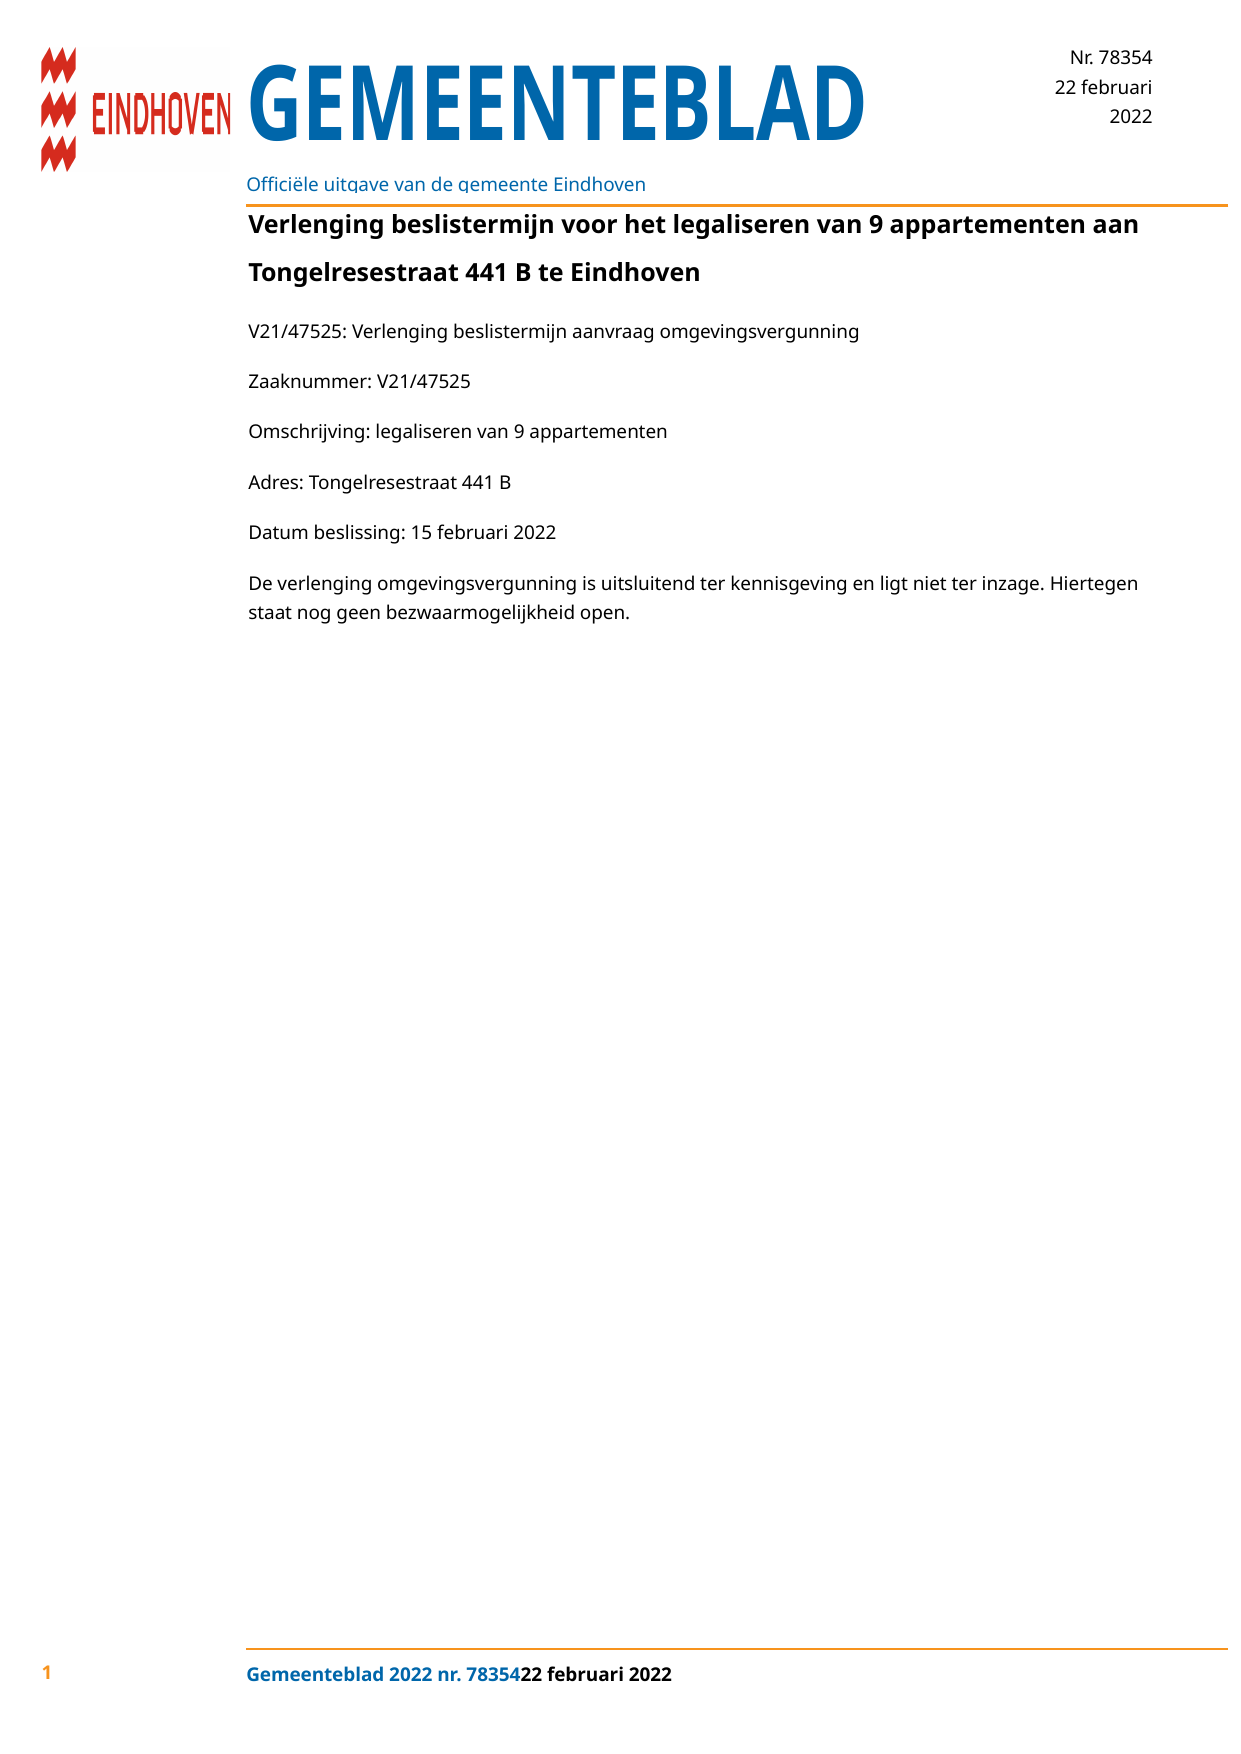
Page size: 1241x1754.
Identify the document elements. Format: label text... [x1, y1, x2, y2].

text De verlenging omgevingsvergunning is uitsluitend ter kennisgeving en ligt niet ter inzage. Hiertegen staat nog geen bezwaarmogelijkheid open. [248, 570, 1152, 625]
text Zaaknummer: V21/47525 [248, 368, 1152, 394]
text Omschrijving: legaliseren van 9 appartementen [248, 419, 1152, 444]
picture [41, 47, 231, 172]
text Adres: Tongelresestraat 441 B [248, 469, 1152, 495]
text Verlenging beslistermijn voor het legaliseren van 9 appartementen aan Tongelresestraat 441 B te Eindhoven [248, 207, 1152, 288]
text V21/47525: Verlenging beslistermijn aanvraag omgevingsvergunning [248, 318, 1152, 344]
text Datum beslissing: 15 februari 2022 [248, 519, 1152, 545]
